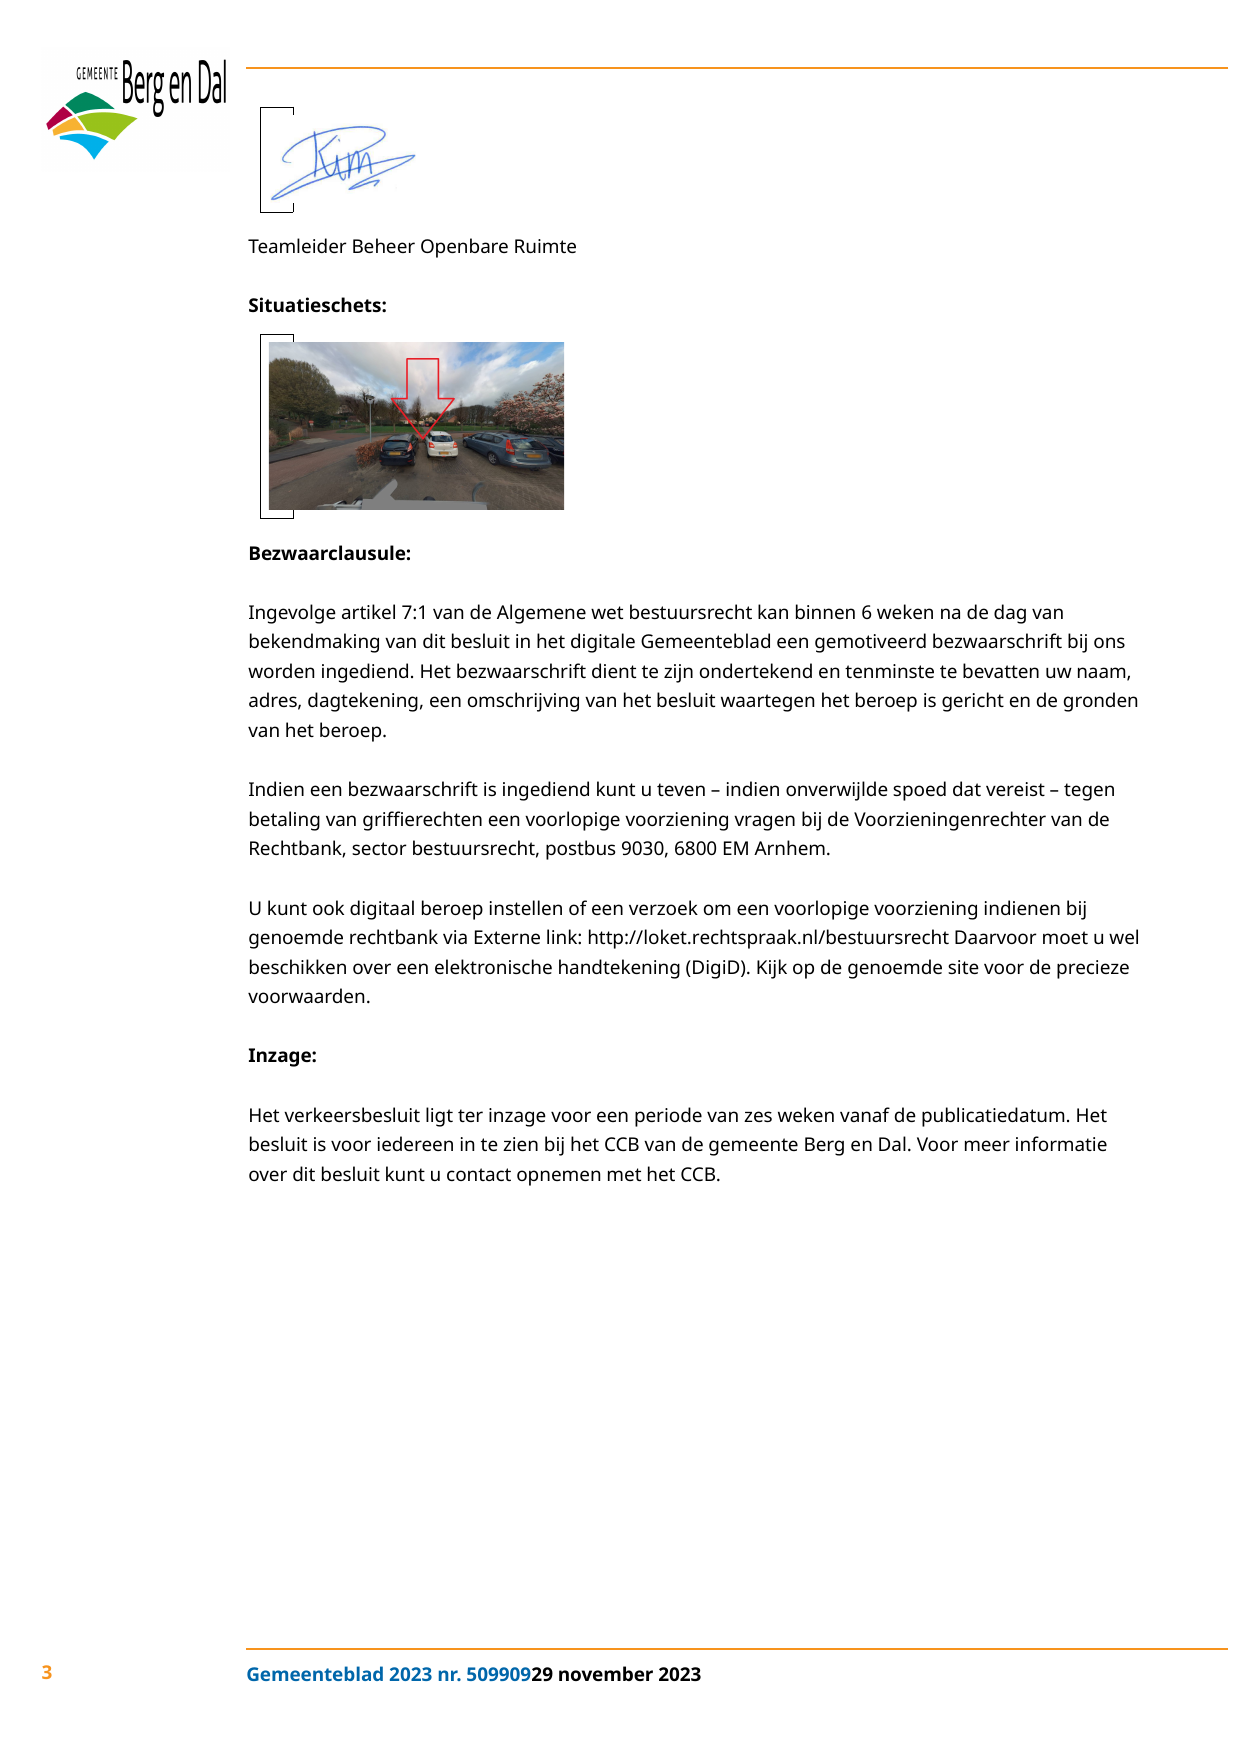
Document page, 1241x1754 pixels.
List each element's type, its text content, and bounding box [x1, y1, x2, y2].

picture [268, 115, 417, 203]
text U kunt ook digitaal beroep instellen of een verzoek om een voorlopige voorziening indienen bij genoemde rechtbank via Externe link: http://loket.rechtspraak.nl/bestuursrecht Daarvoor moet u wel beschikken over een elektronische handtekening (DigiD). Kijk op de genoemde site voor de precieze voorwaarden. [248, 895, 1152, 1009]
text Het verkeersbesluit ligt ter inzage voor een periode van zes weken vanaf de publicatiedatum. Het besluit is voor iedereen in te zien bij het CCB van de gemeente Berg en Dal. Voor meer informatie over dit besluit kunt u contact opnemen met het CCB. [248, 1102, 1152, 1187]
picture [268, 342, 565, 510]
text Ingevolge artikel 7:1 van de Algemene wet bestuursrecht kan binnen 6 weken na de dag van bekendmaking van dit besluit in het digitale Gemeenteblad een gemotiveerd bezwaarschrift bij ons worden ingediend. Het bezwaarschrift dient te zijn ondertekend en tenminste te bevatten uw naam, adres, dagtekening, een omschrijving van het besluit waartegen het beroep is gericht en de gronden van het beroep. [248, 599, 1152, 743]
text Teamleider Beheer Openbare Ruimte [248, 233, 1152, 259]
text Indien een bezwaarschrift is ingediend kunt u teven – indien onverwijlde spoed dat vereist – tegen betaling van griffierechten een voorlopige voorziening vragen bij de Voorzieningenrechter van de Rechtbank, sector bestuursrecht, postbus 9030, 6800 EM Arnhem. [248, 776, 1152, 861]
text Situatieschets: [248, 292, 1152, 318]
text Bezwaarclausule: [248, 540, 1152, 566]
text Inzage: [248, 1043, 1152, 1068]
picture [41, 47, 231, 172]
